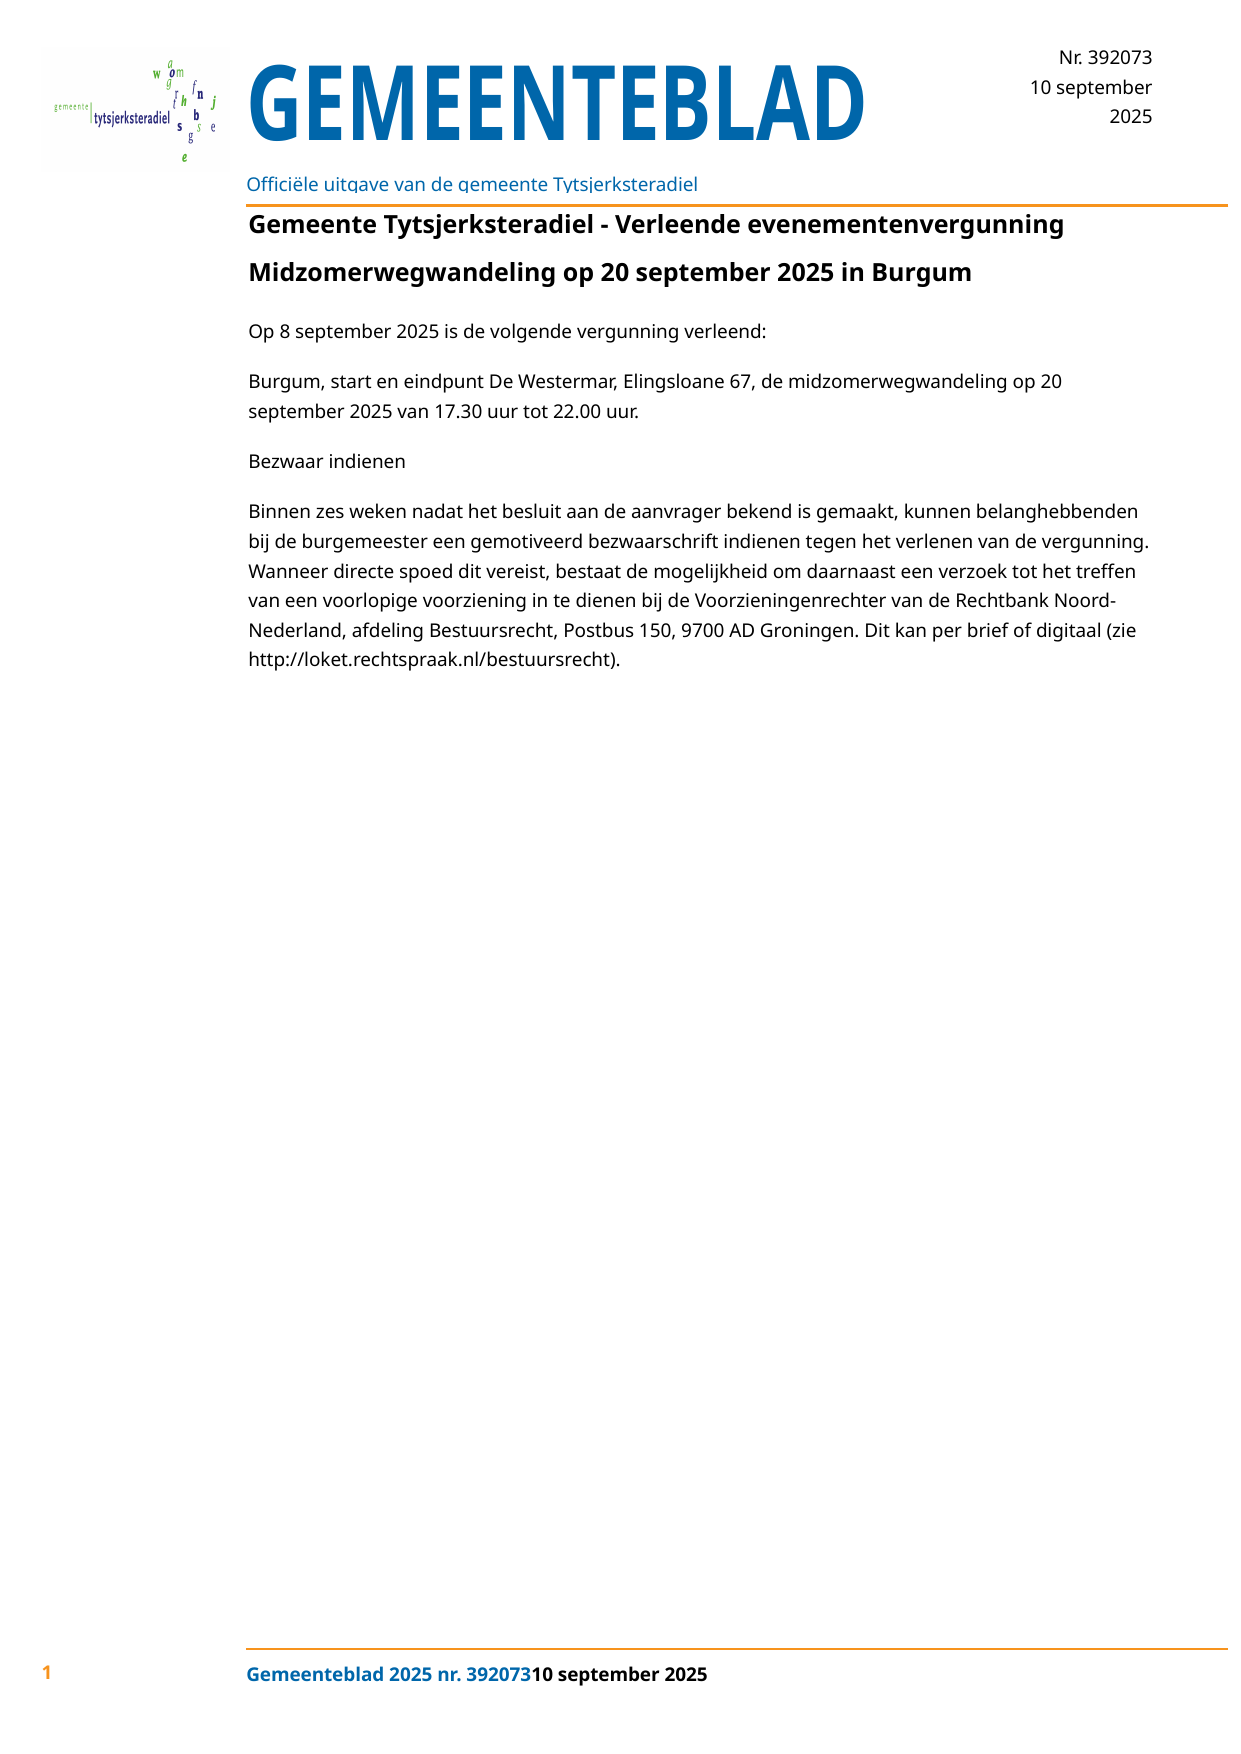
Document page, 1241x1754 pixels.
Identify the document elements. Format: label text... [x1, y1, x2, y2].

picture [41, 47, 231, 172]
text Burgum, start en eindpunt De Westermar, Elingsloane 67, de midzomerwegwandeling op 20 september 2025 van 17.30 uur tot 22.00 uur. [248, 368, 1152, 424]
text Binnen zes weken nadat het besluit aan de aanvrager bekend is gemaakt, kunnen belanghebbenden bij de burgemeester een gemotiveerd bezwaarschrift indienen tegen het verlenen van de vergunning. Wanneer directe spoed dit vereist, bestaat de mogelijkheid om daarnaast een verzoek tot het treffen van een voorlopige voorziening in te dienen bij de Voorzieningenrechter van de Rechtbank Noord-Nederland, afdeling Bestuursrecht, Postbus 150, 9700 AD Groningen. Dit kan per brief of digitaal (zie http://loket.rechtspraak.nl/bestuursrecht). [248, 499, 1152, 672]
text Bezwaar indienen [248, 448, 1152, 474]
text Gemeente Tytsjerksteradiel - Verleende evenementenvergunning Midzomerwegwandeling op 20 september 2025 in Burgum [248, 207, 1152, 288]
text Op 8 september 2025 is de volgende vergunning verleend: [248, 318, 1152, 344]
